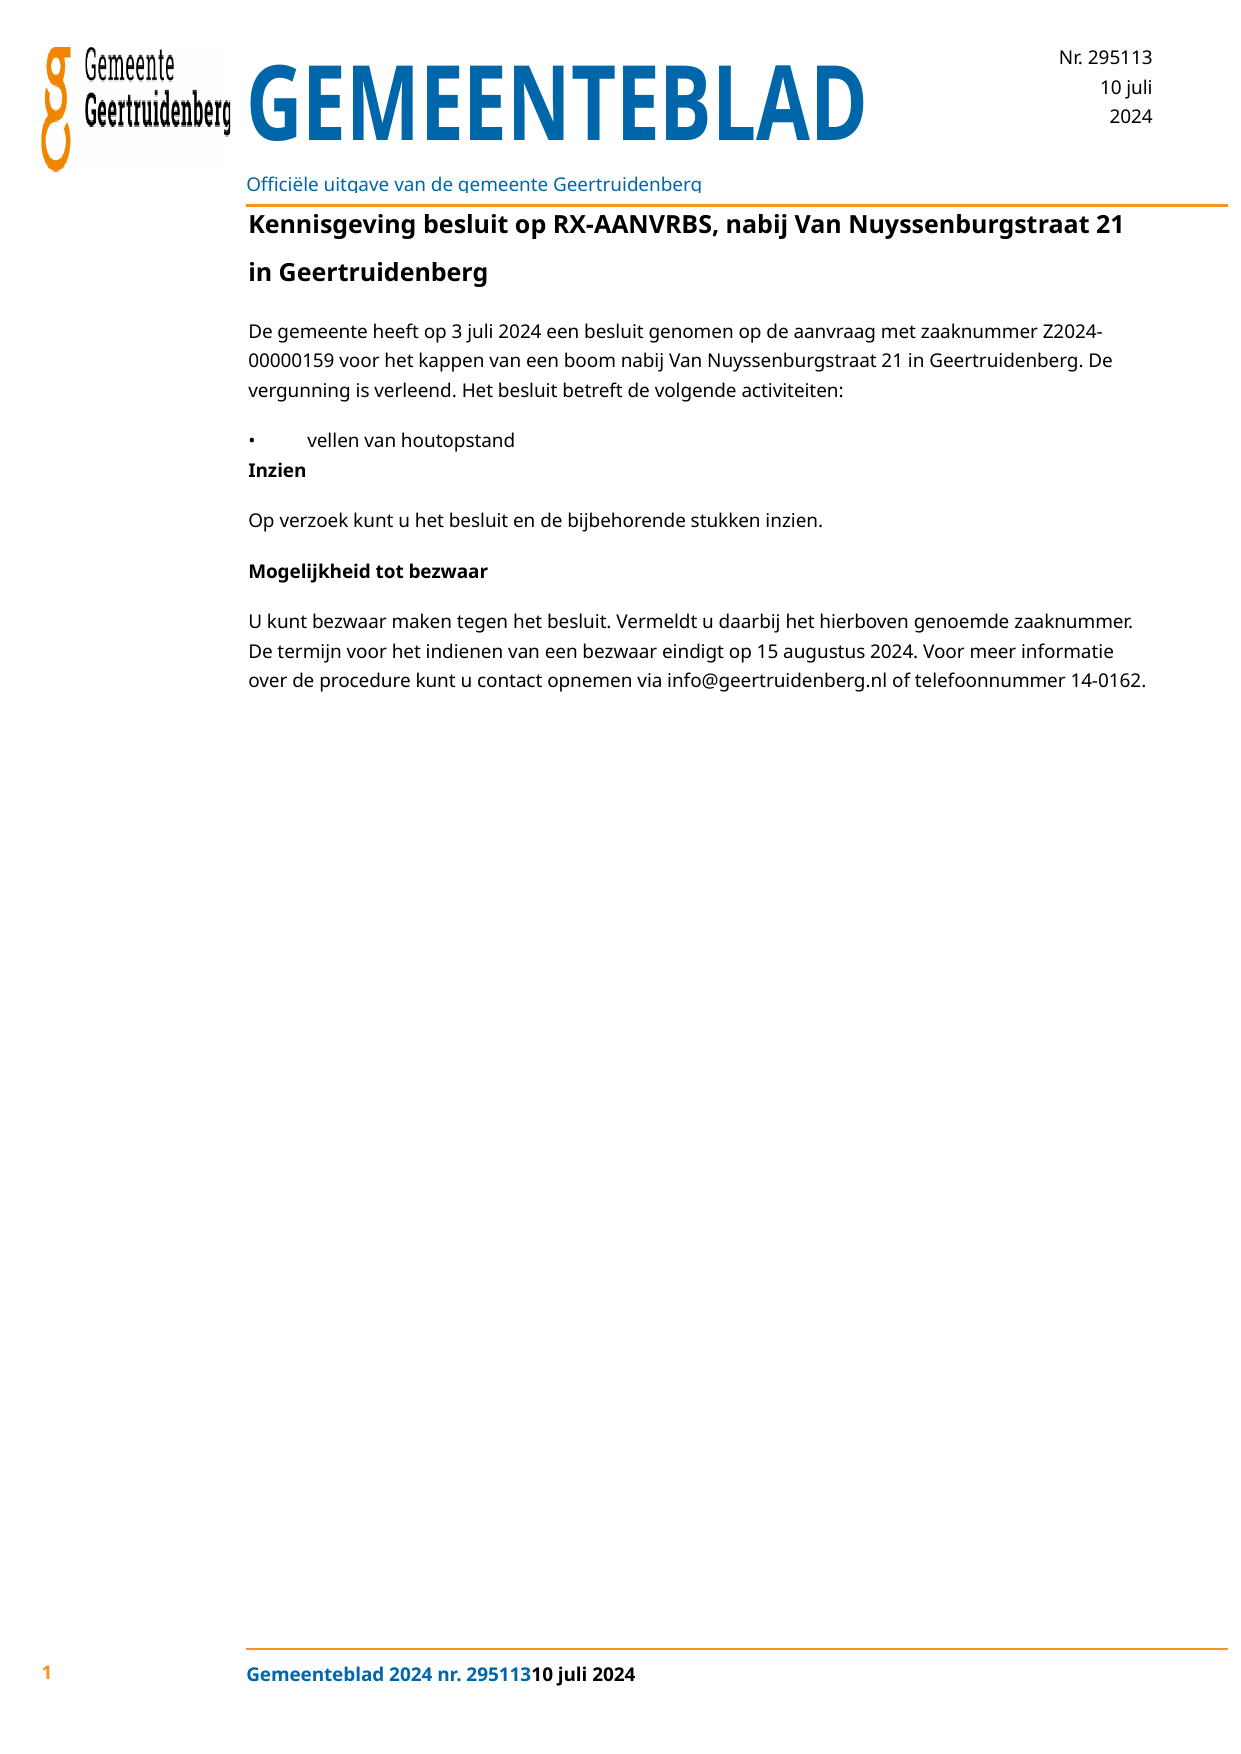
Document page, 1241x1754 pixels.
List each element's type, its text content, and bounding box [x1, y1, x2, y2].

text Mogelijkheid tot bezwaar [248, 558, 1152, 584]
text Kennisgeving besluit op RX-AANVRBS, nabij Van Nuyssenburgstraat 21 in Geertruidenberg [248, 207, 1152, 288]
text De gemeente heeft op 3 juli 2024 een besluit genomen op de aanvraag met zaaknummer Z2024-00000159 voor het kappen van een boom nabij Van Nuyssenburgstraat 21 in Geertruidenberg. De vergunning is verleend. Het besluit betreft de volgende activiteiten: [248, 318, 1152, 403]
text Inzien [248, 457, 1152, 483]
text Op verzoek kunt u het besluit en de bijbehorende stukken inzien. [248, 507, 1152, 533]
text U kunt bezwaar maken tegen het besluit. Vermeldt u daarbij het hierboven genoemde zaaknummer. De termijn voor het indienen van een bezwaar eindigt op 15 augustus 2024. Voor meer informatie over de procedure kunt u contact opnemen via info@geertruidenberg.nl of telefoonnummer 14-0162. [248, 608, 1152, 693]
list vellen van houtopstand [248, 427, 1152, 453]
picture [41, 47, 231, 172]
